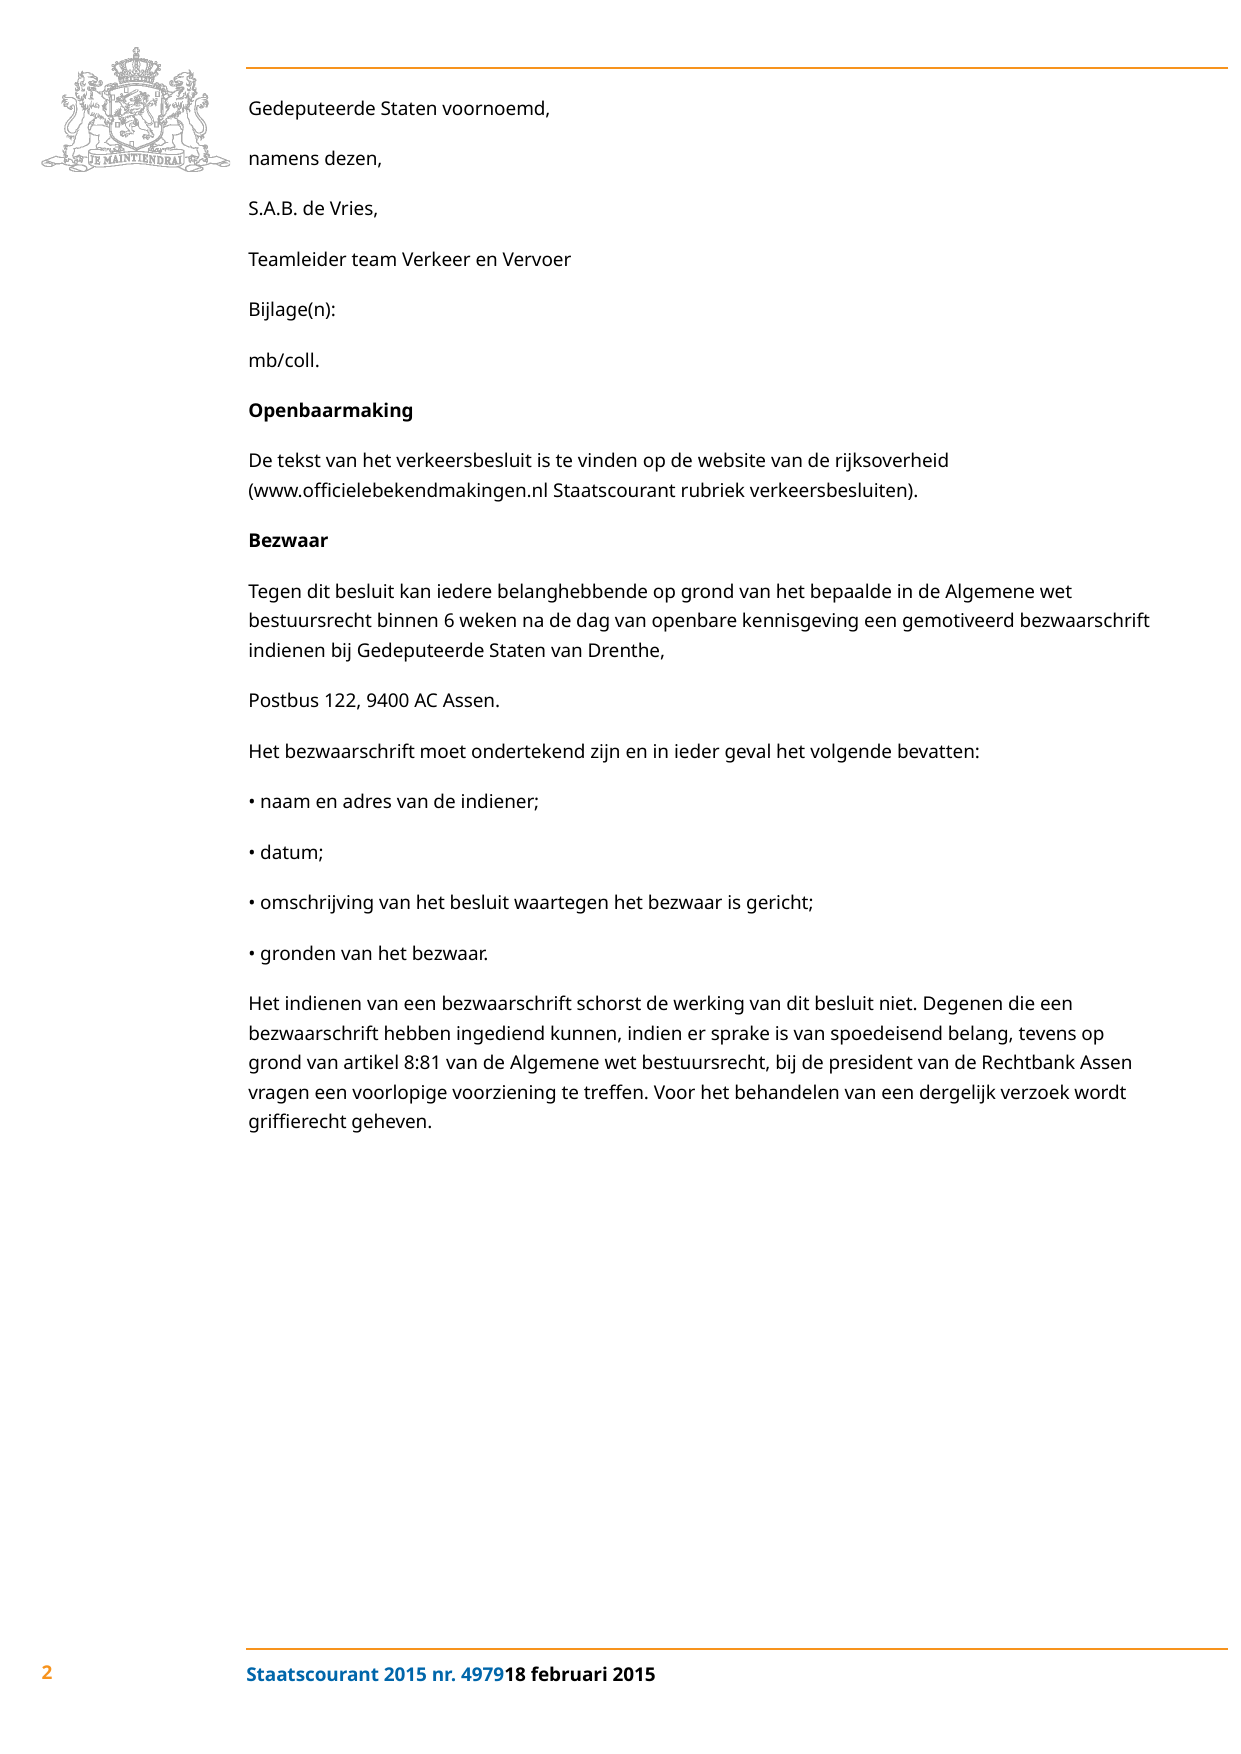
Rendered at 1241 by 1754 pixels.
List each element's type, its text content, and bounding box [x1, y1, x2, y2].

text Tegen dit besluit kan iedere belanghebbende op grond van het bepaalde in de Algemene wet bestuursrecht binnen 6 weken na de dag van openbare kennisgeving een gemotiveerd bezwaarschrift indienen bij Gedeputeerde Staten van Drenthe, [248, 578, 1152, 663]
text • gronden van het bezwaar. [248, 940, 1152, 966]
text • omschrijving van het besluit waartegen het bezwaar is gericht; [248, 889, 1152, 915]
text • naam en adres van de indiener; [248, 788, 1152, 814]
text • datum; [248, 839, 1152, 865]
text Gedeputeerde Staten voornoemd, [248, 95, 1152, 121]
text Openbaarmaking [248, 397, 1152, 423]
text namens dezen, [248, 145, 1152, 171]
text Bijlage(n): [248, 296, 1152, 322]
text mb/coll. [248, 347, 1152, 373]
text De tekst van het verkeersbesluit is te vinden op de website van de rijksoverheid (www.officielebekendmakingen.nl Staatscourant rubriek verkeersbesluiten). [248, 448, 1152, 503]
picture [41, 47, 231, 172]
text Het indienen van een bezwaarschrift schorst de werking van dit besluit niet. Degenen die een bezwaarschrift hebben ingediend kunnen, indien er sprake is van spoedeisend belang, tevens op grond van artikel 8:81 van de Algemene wet bestuursrecht, bij de president van de Rechtbank Assen vragen een voorlopige voorziening te treffen. Voor het behandelen van een dergelijk verzoek wordt griffierecht geheven. [248, 990, 1152, 1134]
text Het bezwaarschrift moet ondertekend zijn en in ieder geval het volgende bevatten: [248, 738, 1152, 764]
text Postbus 122, 9400 AC Assen. [248, 688, 1152, 713]
text Bezwaar [248, 528, 1152, 553]
text S.A.B. de Vries, [248, 196, 1152, 221]
text Teamleider team Verkeer en Vervoer [248, 246, 1152, 272]
